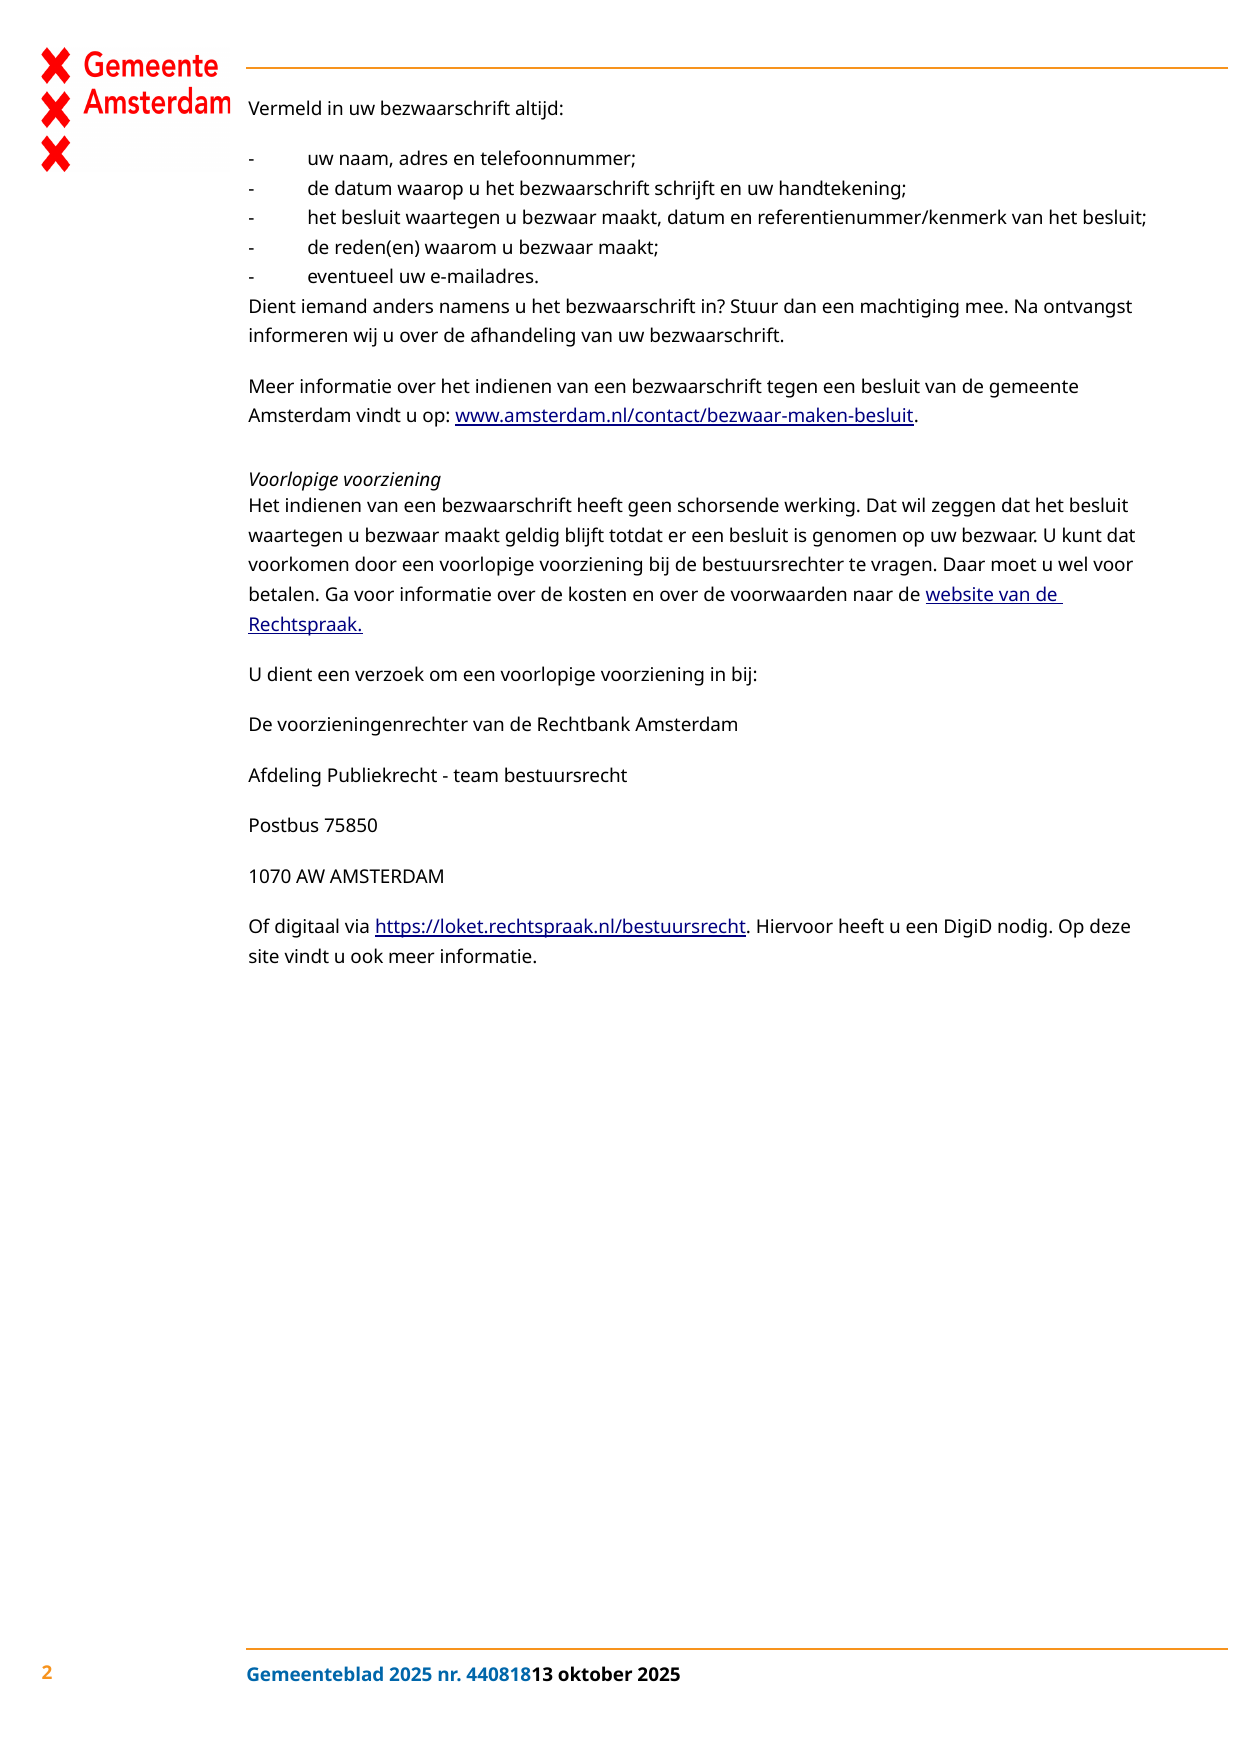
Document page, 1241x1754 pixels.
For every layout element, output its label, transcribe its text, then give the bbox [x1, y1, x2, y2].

list de reden(en) waarom u bezwaar maakt; [248, 234, 1152, 260]
text Meer informatie over het indienen van een bezwaarschrift tegen een besluit van de gemeente Amsterdam vindt u op: www.amsterdam.nl/contact/bezwaar-maken-besluit. [248, 373, 1152, 428]
text Voorlopige voorziening [248, 467, 1152, 492]
text Vermeld in uw bezwaarschrift altijd: [248, 95, 1152, 121]
picture [41, 47, 231, 172]
text De voorzieningenrechter van de Rechtbank Amsterdam [248, 712, 1152, 737]
list eventueel uw e-mailadres. [248, 263, 1152, 289]
list uw naam, adres en telefoonnummer; [248, 145, 1152, 171]
text 1070 AW AMSTERDAM [248, 863, 1152, 888]
text Of digitaal via https://loket.rechtspraak.nl/bestuursrecht. Hiervoor heeft u een DigiD nodig. Op deze site vindt u ook meer informatie. [248, 913, 1152, 968]
text Dient iemand anders namens u het bezwaarschrift in? Stuur dan een machtiging mee. Na ontvangst informeren wij u over de afhandeling van uw bezwaarschrift. [248, 293, 1152, 348]
text Het indienen van een bezwaarschrift heeft geen schorsende werking. Dat wil zeggen dat het besluit waartegen u bezwaar maakt geldig blijft totdat er een besluit is genomen op uw bezwaar. U kunt dat voorkomen door een voorlopige voorziening bij de bestuursrechter te vragen. Daar moet u wel voor betalen. Ga voor informatie over de kosten en over de voorwaarden naar de website van de Rechtspraak. [248, 492, 1152, 636]
text Postbus 75850 [248, 812, 1152, 838]
text U dient een verzoek om een voorlopige voorziening in bij: [248, 661, 1152, 687]
list de datum waarop u het bezwaarschrift schrijft en uw handtekening; [248, 175, 1152, 201]
list het besluit waartegen u bezwaar maakt, datum en referentienummer/kenmerk van het besluit; [248, 204, 1152, 230]
text Afdeling Publiekrecht - team bestuursrecht [248, 762, 1152, 788]
